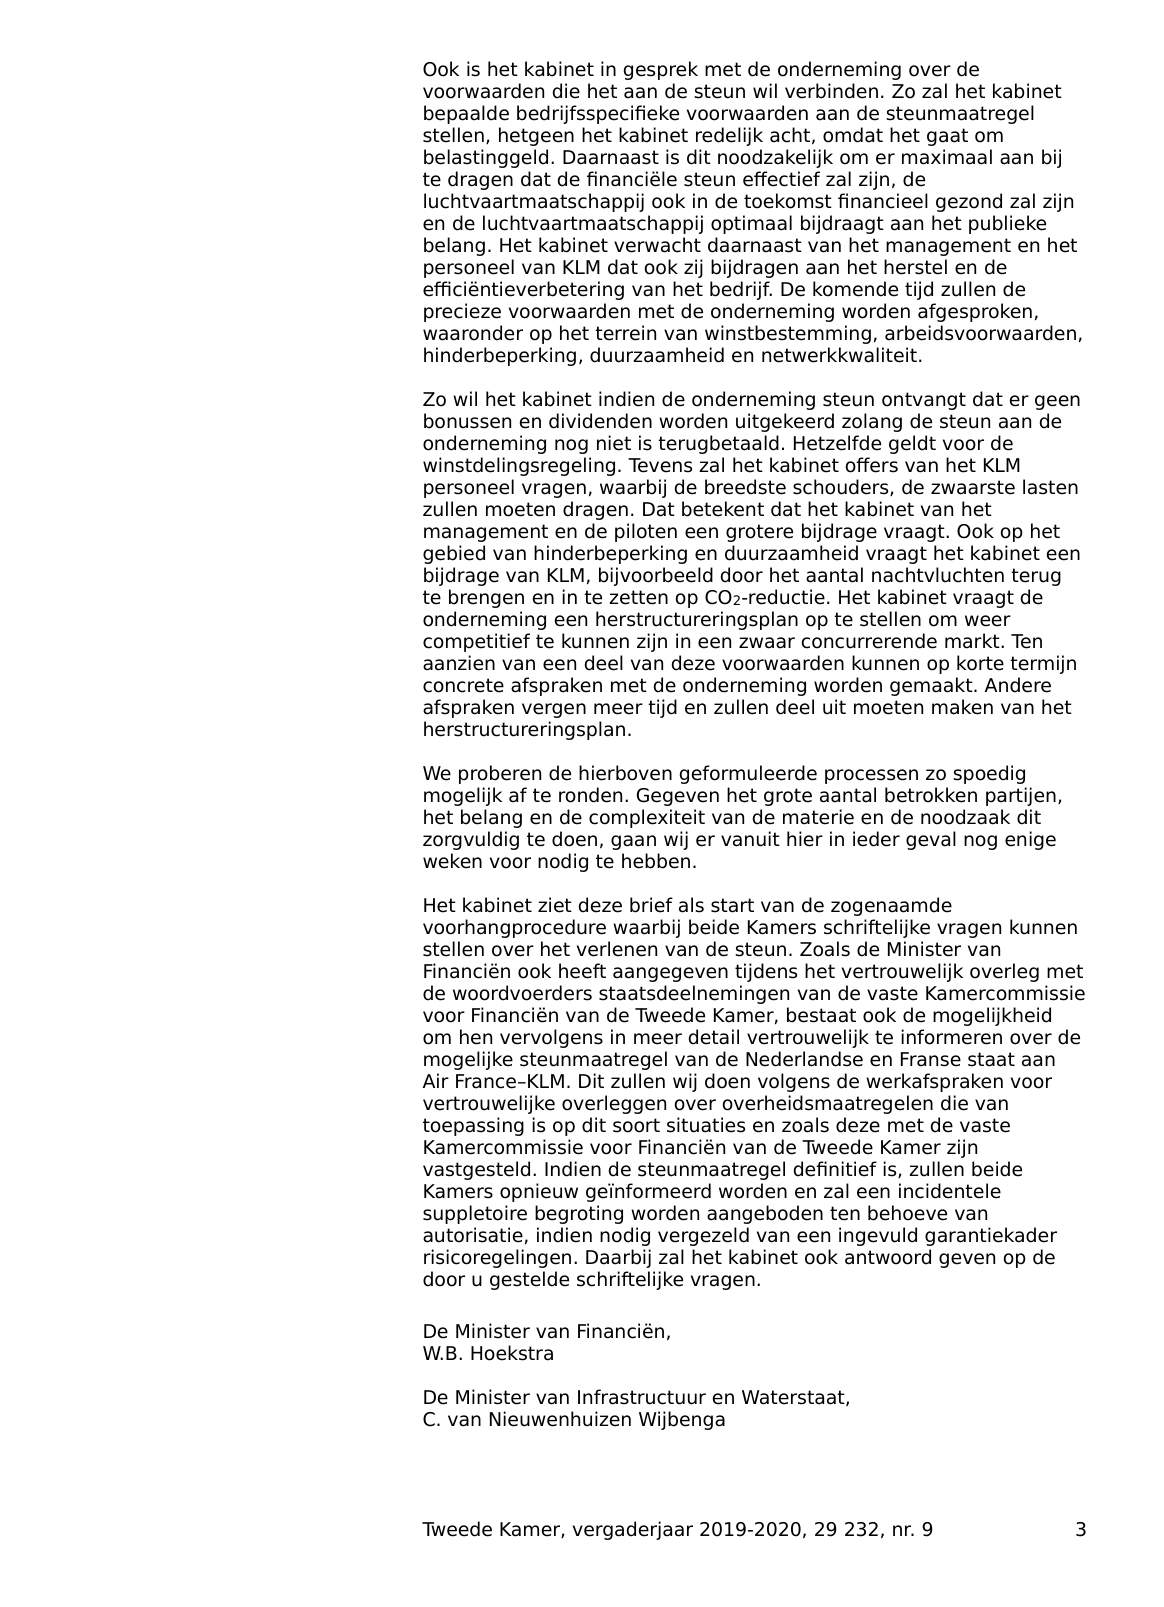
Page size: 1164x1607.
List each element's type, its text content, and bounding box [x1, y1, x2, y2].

text Ook is het kabinet in gesprek met de onderneming over de voorwaarden die het aan de steun wil verbinden. Zo zal het kabinet bepaalde bedrijfsspecifieke voorwaarden aan de steunmaatregel stellen, hetgeen het kabinet redelijk acht, omdat het gaat om belastinggeld. Daarnaast is dit noodzakelijk om er maximaal aan bij te dragen dat de financiële steun effectief zal zijn, de luchtvaartmaatschappij ook in de toekomst financieel gezond zal zijn en de luchtvaartmaatschappij optimaal bijdraagt aan het publieke belang. Het kabinet verwacht daarnaast van het management en het personeel van KLM dat ook zij bijdragen aan het herstel en de efficiëntieverbetering van het bedrijf. De komende tijd zullen de precieze voorwaarden met de onderneming worden afgesproken, waaronder op het terrein van winstbestemming, arbeidsvoorwaarden, hinderbeperking, duurzaamheid en netwerkkwaliteit. [422, 59, 1087, 367]
text De Minister van Infrastructuur en Waterstaat, C. van Nieuwenhuizen Wijbenga [422, 1387, 1087, 1431]
text De Minister van Financiën, W.B. Hoekstra [422, 1321, 1087, 1364]
text Het kabinet ziet deze brief als start van de zogenaamde voorhangprocedure waarbij beide Kamers schriftelijke vragen kunnen stellen over het verlenen van de steun. Zoals de Minister van Financiën ook heeft aangegeven tijdens het vertrouwelijk overleg met de woordvoerders staatsdeelnemingen van de vaste Kamercommissie voor Financiën van de Tweede Kamer, bestaat ook de mogelijkheid om hen vervolgens in meer detail vertrouwelijk te informeren over de mogelijke steunmaatregel van de Nederlandse en Franse staat aan Air France–KLM. Dit zullen wij doen volgens de werkafspraken voor vertrouwelijke overleggen over overheidsmaatregelen die van toepassing is op dit soort situaties en zoals deze met de vaste Kamercommissie voor Financiën van de Tweede Kamer zijn vastgesteld. Indien de steunmaatregel definitief is, zullen beide Kamers opnieuw geïnformeerd worden en zal een incidentele suppletoire begroting worden aangeboden ten behoeve van autorisatie, indien nodig vergezeld van een ingevuld garantiekader risicoregelingen. Daarbij zal het kabinet ook antwoord geven op de door u gestelde schriftelijke vragen. [422, 895, 1087, 1291]
text Zo wil het kabinet indien de onderneming steun ontvangt dat er geen bonussen en dividenden worden uitgekeerd zolang de steun aan de onderneming nog niet is terugbetaald. Hetzelfde geldt voor de winstdelingsregeling. Tevens zal het kabinet offers van het KLM personeel vragen, waarbij de breedste schouders, de zwaarste lasten zullen moeten dragen. Dat betekent dat het kabinet van het management en de piloten een grotere bijdrage vraagt. Ook op het gebied van hinderbeperking en duurzaamheid vraagt het kabinet een bijdrage van KLM, bijvoorbeeld door het aantal nachtvluchten terug te brengen en in te zetten op CO2-reductie. Het kabinet vraagt de onderneming een herstructureringsplan op te stellen om weer competitief te kunnen zijn in een zwaar concurrerende markt. Ten aanzien van een deel van deze voorwaarden kunnen op korte termijn concrete afspraken met de onderneming worden gemaakt. Andere afspraken vergen meer tijd en zullen deel uit moeten maken van het herstructureringsplan. [422, 389, 1087, 741]
text We proberen de hierboven geformuleerde processen zo spoedig mogelijk af te ronden. Gegeven het grote aantal betrokken partijen, het belang en de complexiteit van de materie en de noodzaak dit zorgvuldig te doen, gaan wij er vanuit hier in ieder geval nog enige weken voor nodig te hebben. [422, 763, 1087, 873]
